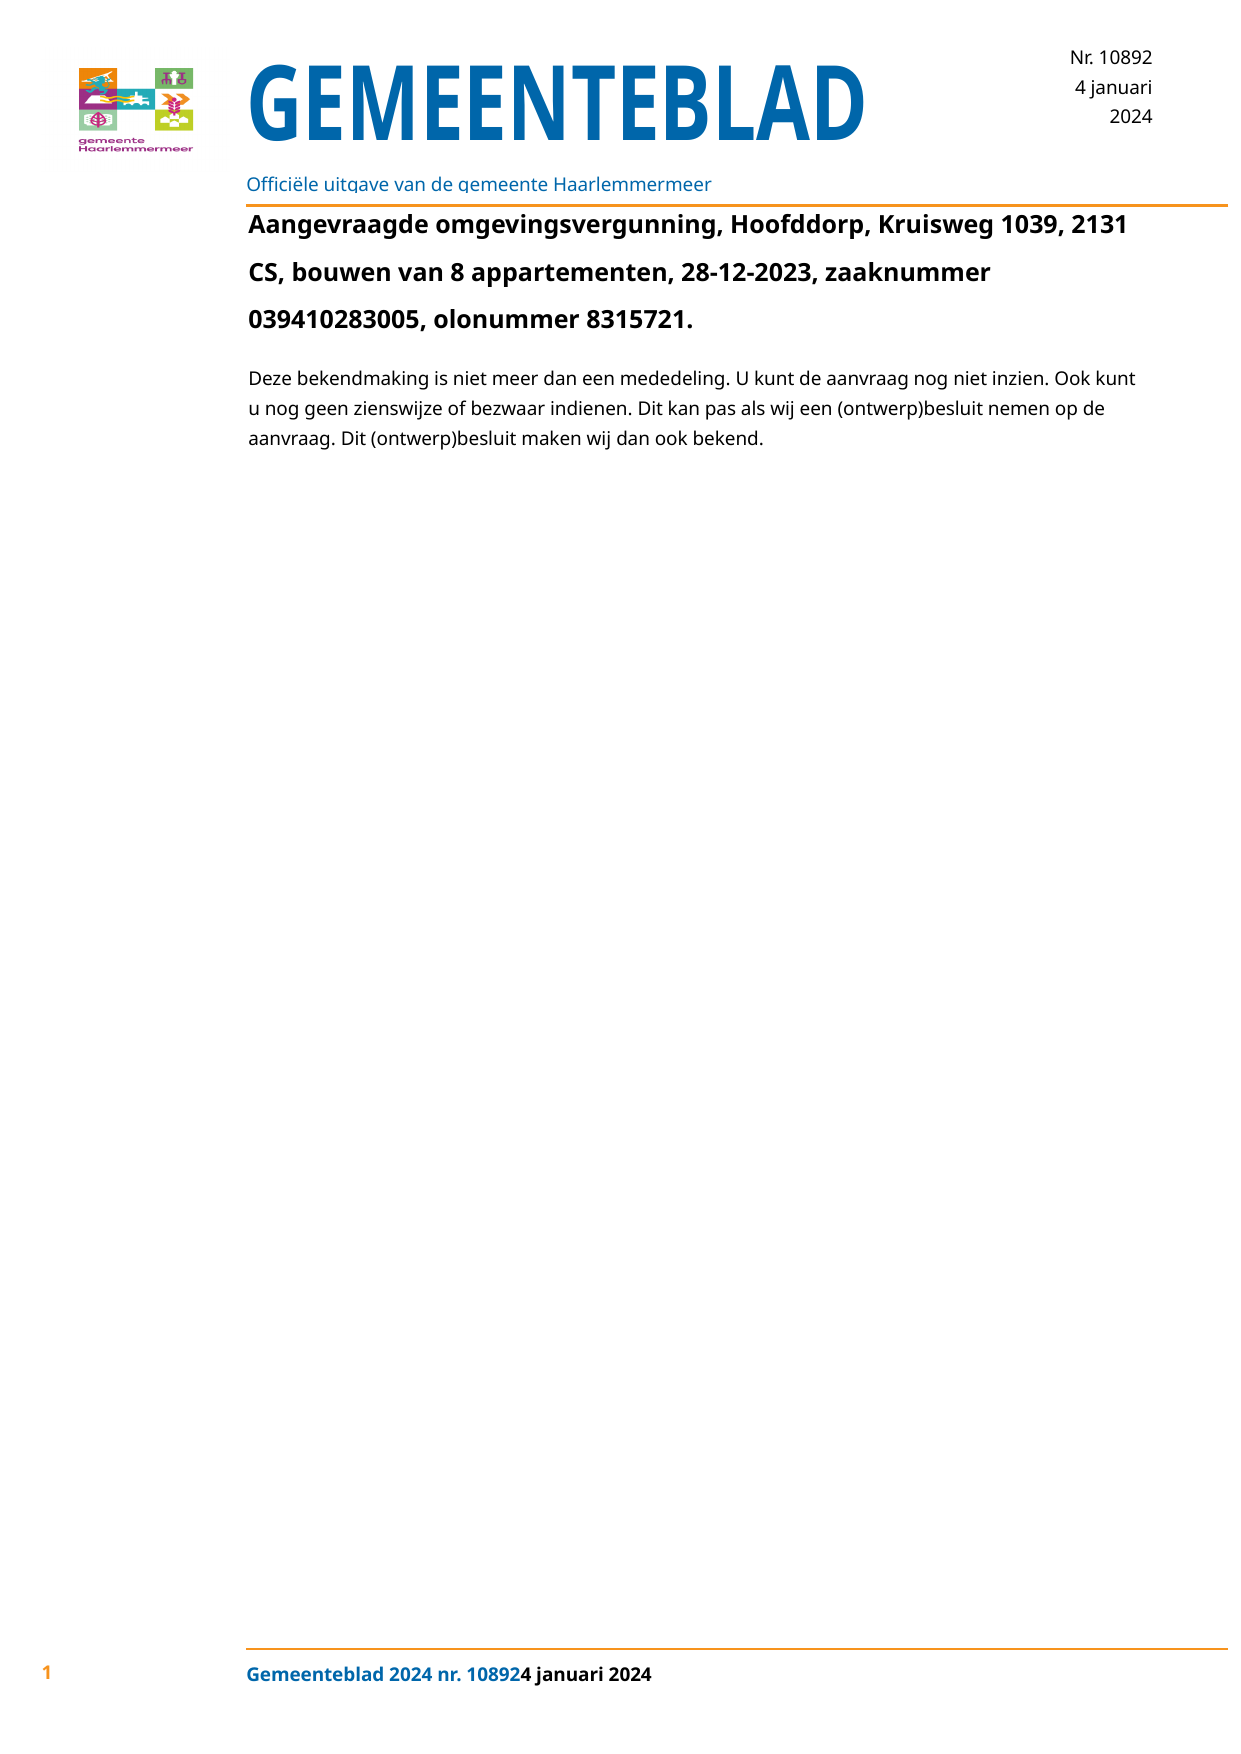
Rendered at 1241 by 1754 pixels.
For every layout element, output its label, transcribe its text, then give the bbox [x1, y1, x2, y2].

text Aangevraagde omgevingsvergunning, Hoofddorp, Kruisweg 1039, 2131 CS, bouwen van 8 appartementen, 28-12-2023, zaaknummer 039410283005, olonummer 8315721. [248, 207, 1152, 336]
text Deze bekendmaking is niet meer dan een mededeling. U kunt de aanvraag nog niet inzien. Ook kunt u nog geen zienswijze of bezwaar indienen. Dit kan pas als wij een (ontwerp)besluit nemen op de aanvraag. Dit (ontwerp)besluit maken wij dan ook bekend. [248, 366, 1152, 450]
picture [41, 47, 231, 172]
